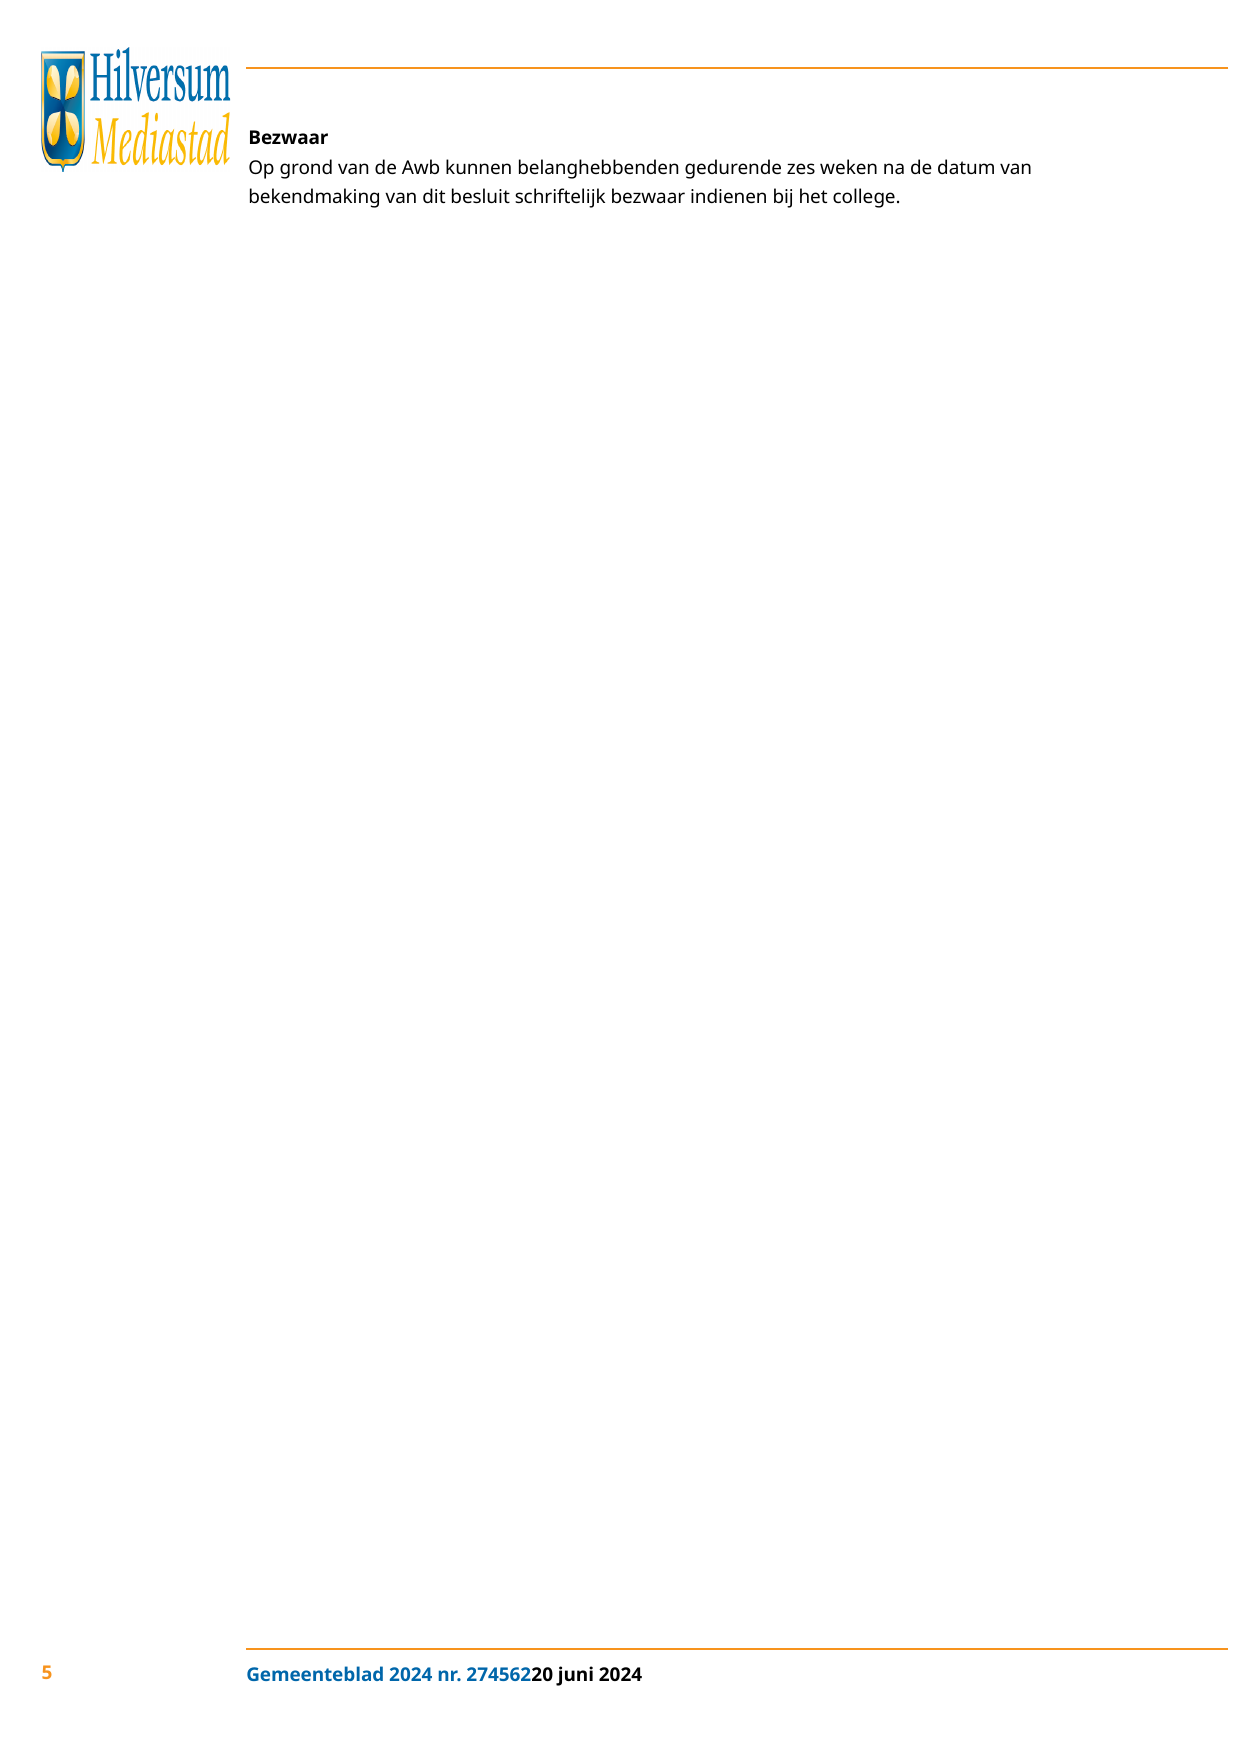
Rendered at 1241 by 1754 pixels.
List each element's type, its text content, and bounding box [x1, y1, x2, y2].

picture [41, 47, 231, 172]
text Bezwaar [248, 124, 1152, 150]
text Op grond van de Awb kunnen belanghebbenden gedurende zes weken na de datum van bekendmaking van dit besluit schriftelijk bezwaar indienen bij het college. [248, 154, 1152, 209]
